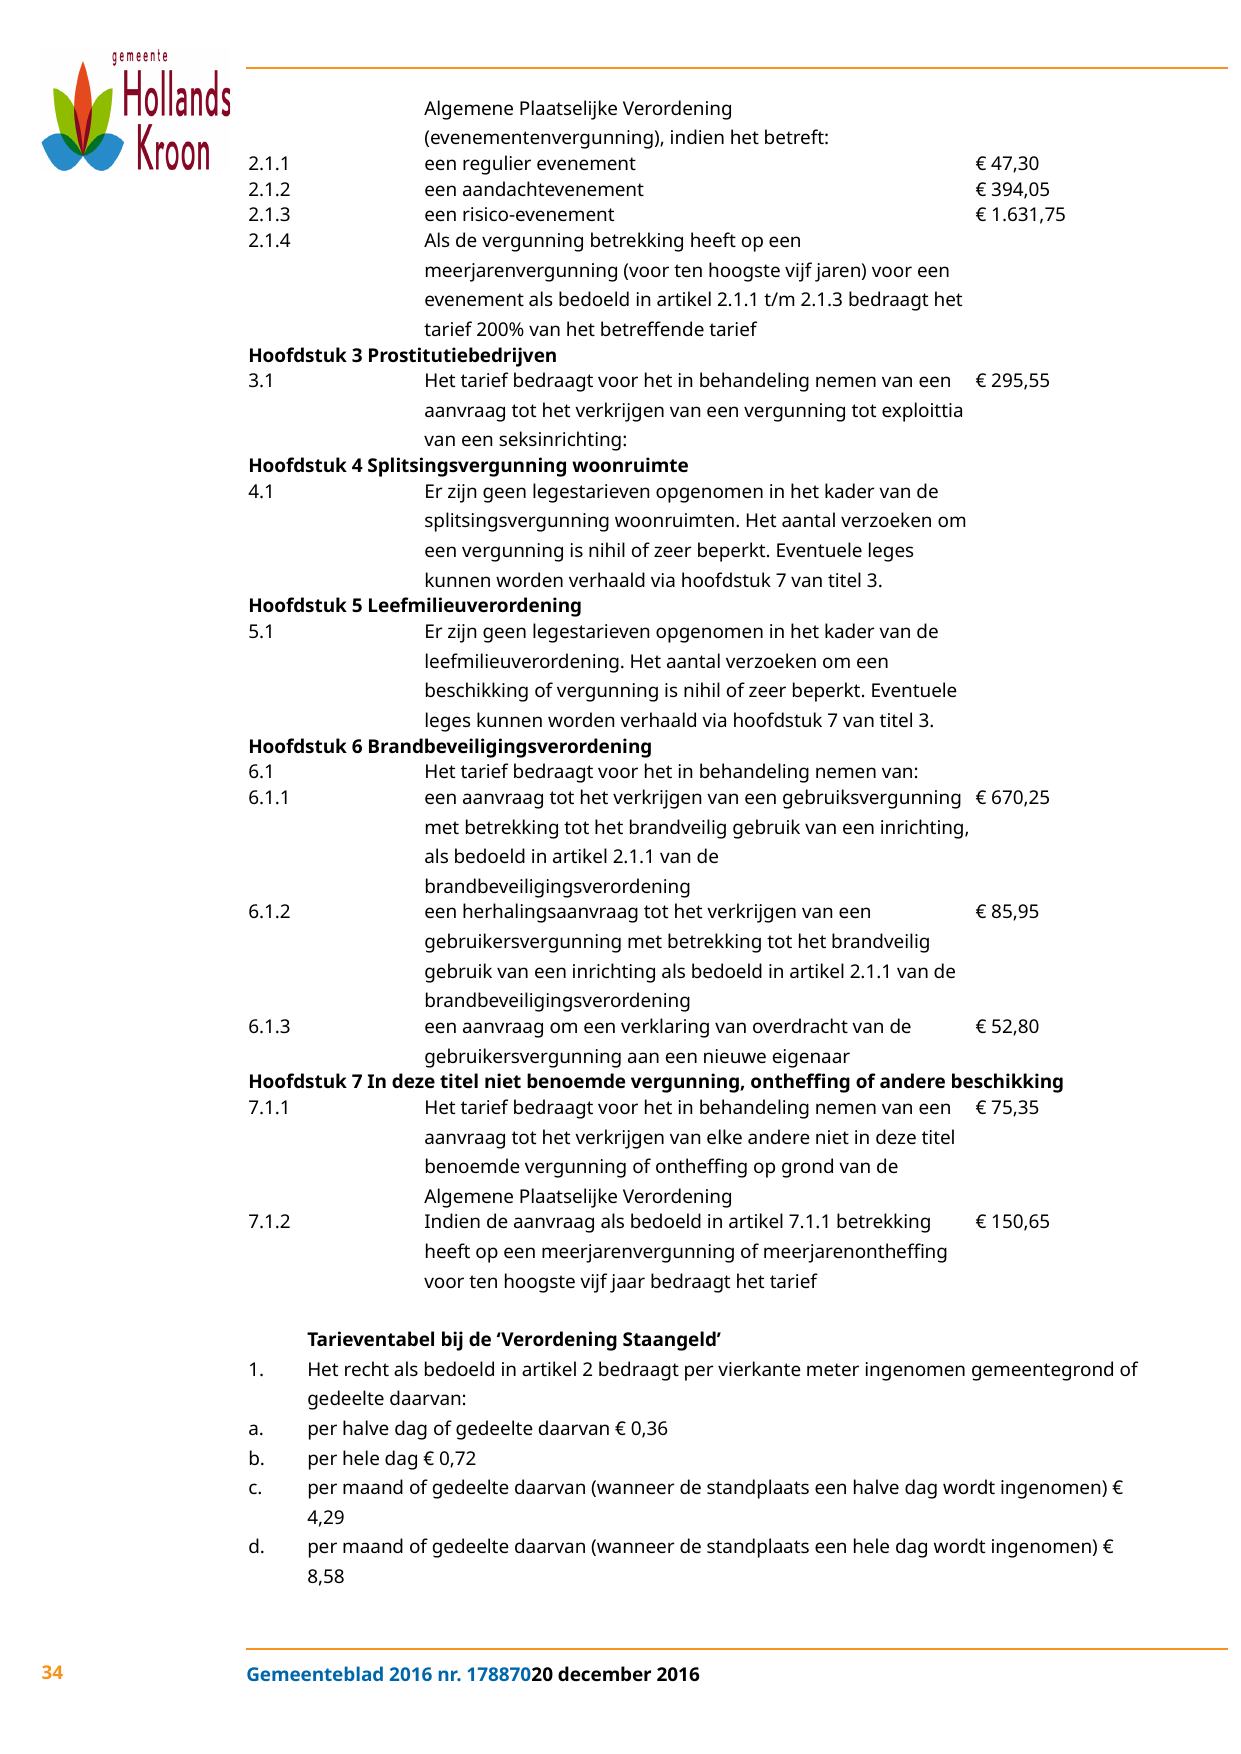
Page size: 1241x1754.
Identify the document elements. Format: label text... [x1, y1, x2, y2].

table_cell Als de vergunning betrekking heeft op een meerjarenvergunning (voor ten hoogste vijf jaren) voor een evenement als bedoeld in artikel 2.1.1 t/m 2.1.3 bedraagt het tarief 200% van het betreffende tarief [424, 227, 975, 342]
list per maand of gedeelte daarvan (wanneer de standplaats een hele dag wordt ingenomen) € 8,58 [248, 1533, 1152, 1589]
table_cell 4.1 [248, 478, 424, 593]
table_cell 2.1.4 [248, 227, 424, 342]
table_cell Het tarief bedraagt voor het in behandeling nemen van een aanvraag tot het verkrijgen van een vergunning tot exploittia van een seksinrichting: [424, 368, 975, 452]
table_cell € 75,35 [975, 1094, 1152, 1209]
table_cell € 47,30 [975, 150, 1152, 176]
list per halve dag of gedeelte daarvan € 0,36 [248, 1415, 1152, 1441]
table_cell Hoofdstuk 4 Splitsingsvergunning woonruimte [248, 453, 1152, 478]
table_cell Het tarief bedraagt voor het in behandeling nemen van een aanvraag tot het verkrijgen van elke andere niet in deze titel benoemde vergunning of ontheffing op grond van de Algemene Plaatselijke Verordening [424, 1094, 975, 1209]
table_cell een herhalingsaanvraag tot het verkrijgen van een gebruikersvergunning met betrekking tot het brandveilig gebruik van een inrichting als bedoeld in artikel 2.1.1 van de brandbeveiligingsverordening [424, 899, 975, 1013]
table_cell 2.1.3 [248, 202, 424, 227]
table_cell Het tarief bedraagt voor het in behandeling nemen van: [424, 759, 975, 784]
table_cell Er zijn geen legestarieven opgenomen in het kader van de splitsingsvergunning woonruimten. Het aantal verzoeken om een vergunning is nihil of zeer beperkt. Eventuele leges kunnen worden verhaald via hoofdstuk 7 van titel 3. [424, 478, 975, 593]
table_cell € 295,55 [975, 368, 1152, 452]
table_cell Er zijn geen legestarieven opgenomen in het kader van de leefmilieuverordening. Het aantal verzoeken om een beschikking of vergunning is nihil of zeer beperkt. Eventuele leges kunnen worden verhaald via hoofdstuk 7 van titel 3. [424, 618, 975, 733]
table_cell € 150,65 [975, 1209, 1152, 1294]
table_cell een regulier evenement [424, 150, 975, 176]
table_cell [248, 95, 424, 150]
list Het recht als bedoeld in artikel 2 bedraagt per vierkante meter ingenomen gemeentegrond of gedeelte daarvan: [248, 1356, 1152, 1411]
table_cell een aanvraag tot het verkrijgen van een gebruiksvergunning met betrekking tot het brandveilig gebruik van een inrichting, als bedoeld in artikel 2.1.1 van de brandbeveiligingsverordening [424, 784, 975, 899]
table_cell Indien de aanvraag als bedoeld in artikel 7.1.1 betrekking heeft op een meerjarenvergunning of meerjarenontheffing voor ten hoogste vijf jaar bedraagt het tarief [424, 1209, 975, 1294]
table_cell € 85,95 [975, 899, 1152, 1013]
picture [41, 47, 231, 172]
list per hele dag € 0,72 [248, 1445, 1152, 1471]
table_cell € 394,05 [975, 176, 1152, 202]
table_cell [975, 95, 1152, 150]
table_cell [975, 478, 1152, 593]
table_cell € 670,25 [975, 784, 1152, 899]
table_cell Hoofdstuk 7 In deze titel niet benoemde vergunning, ontheffing of andere beschikking [248, 1069, 1152, 1094]
table_cell een risico-evenement [424, 202, 975, 227]
table_cell Algemene Plaatselijke Verordening (evenementenvergunning), indien het betreft: [424, 95, 975, 150]
table_cell € 1.631,75 [975, 202, 1152, 227]
list Tarieventabel bij de ‘Verordening Staangeld’ [248, 1326, 1152, 1352]
table_cell een aandachtevenement [424, 176, 975, 202]
table_cell 2.1.1 [248, 150, 424, 176]
table_cell 7.1.1 [248, 1094, 424, 1209]
table_cell 6.1 [248, 759, 424, 784]
table_cell [975, 227, 1152, 342]
table_cell 6.1.3 [248, 1013, 424, 1068]
table_cell 3.1 [248, 368, 424, 452]
table_cell Hoofdstuk 5 Leefmilieuverordening [248, 593, 1152, 618]
table_cell 2.1.2 [248, 176, 424, 202]
table_cell [975, 618, 1152, 733]
table_cell 7.1.2 [248, 1209, 424, 1294]
table_cell Hoofdstuk 6 Brandbeveiligingsverordening [248, 733, 1152, 758]
table_cell 5.1 [248, 618, 424, 733]
list per maand of gedeelte daarvan (wanneer de standplaats een halve dag wordt ingenomen) € 4,29 [248, 1474, 1152, 1530]
table_cell Hoofdstuk 3 Prostitutiebedrijven [248, 342, 1152, 367]
table_cell 6.1.1 [248, 784, 424, 899]
table_cell € 52,80 [975, 1013, 1152, 1068]
table_cell 6.1.2 [248, 899, 424, 1013]
table_cell [975, 759, 1152, 784]
table_cell een aanvraag om een verklaring van overdracht van de gebruikersvergunning aan een nieuwe eigenaar [424, 1013, 975, 1068]
